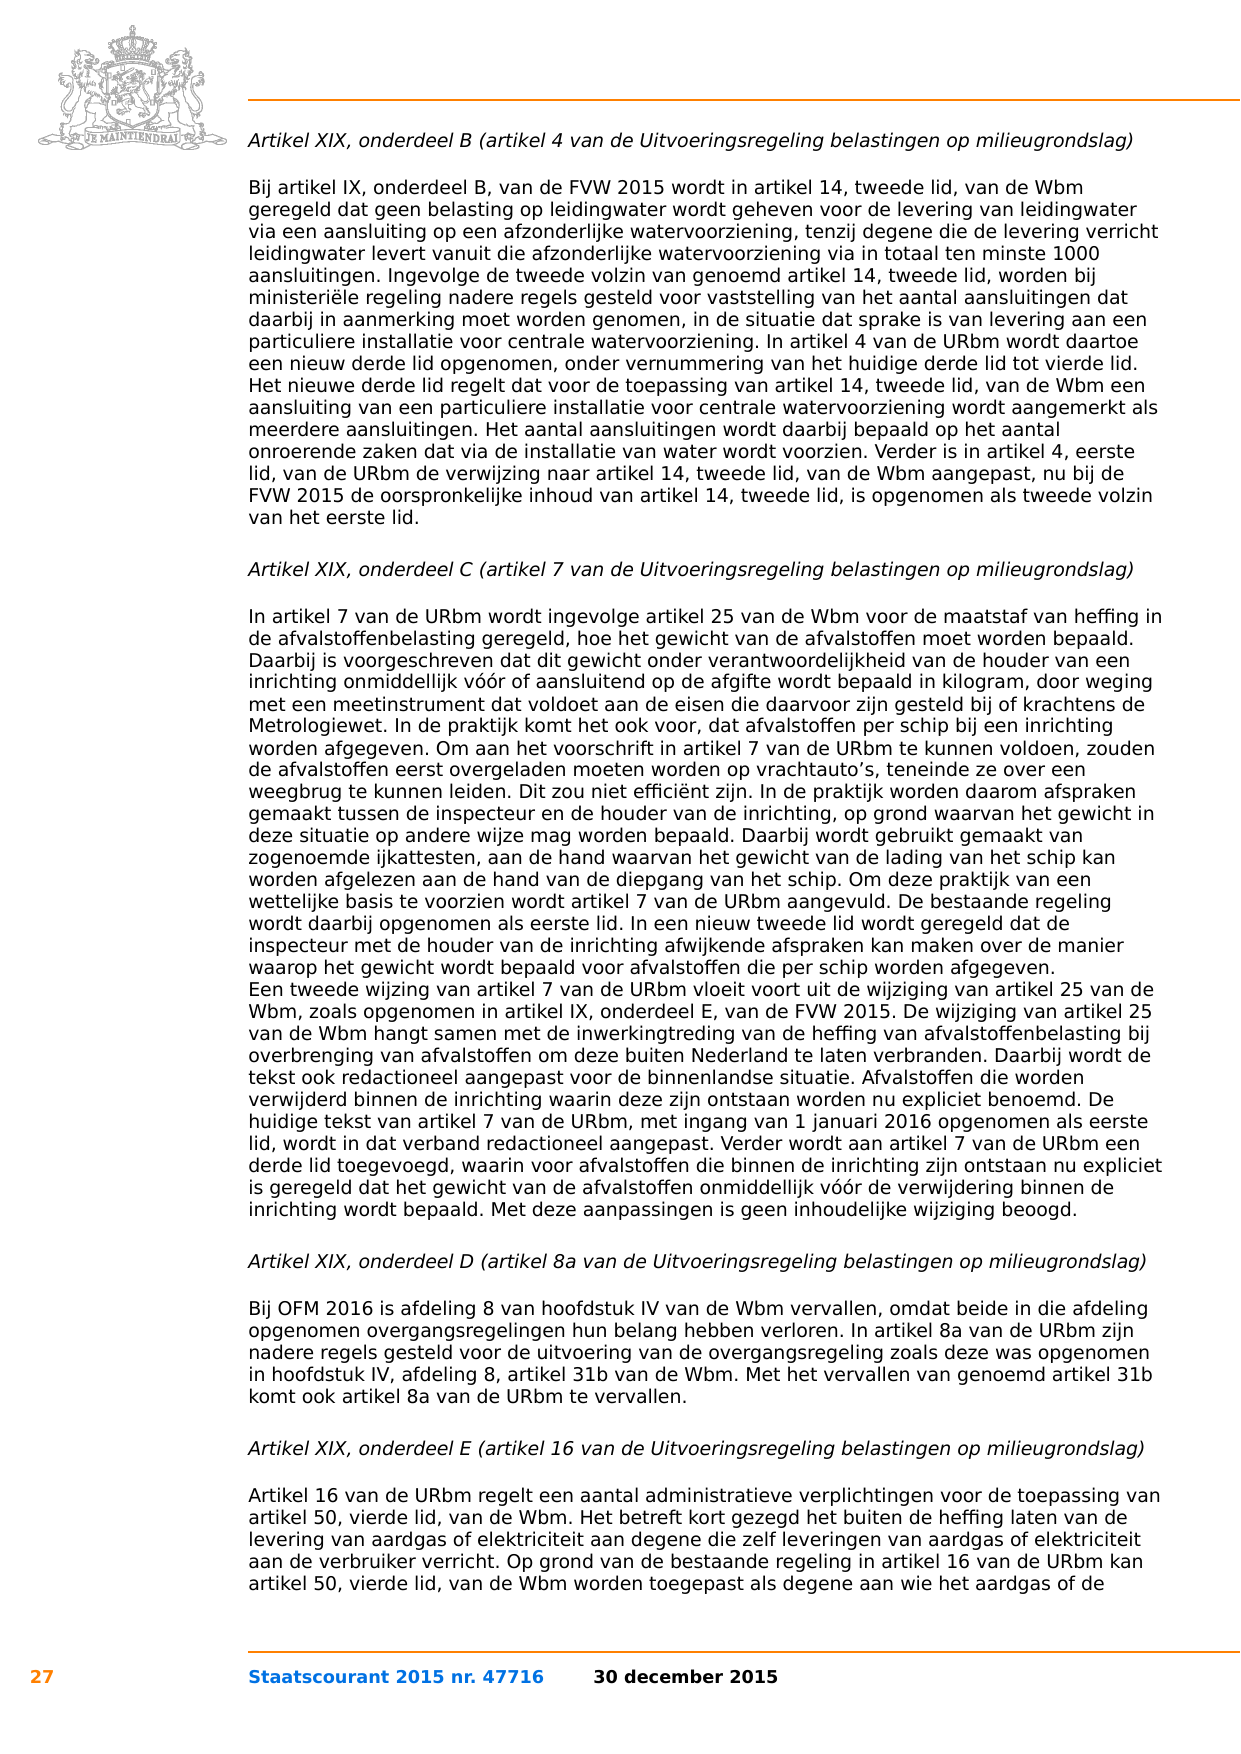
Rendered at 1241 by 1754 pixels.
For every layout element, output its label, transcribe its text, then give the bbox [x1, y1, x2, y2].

subtitle Artikel XIX, onderdeel B (artikel 4 van de Uitvoeringsregeling belastingen op milieugrondslag) [248, 130, 1163, 152]
text Bij OFM 2016 is afdeling 8 van hoofdstuk IV van de Wbm vervallen, omdat beide in die afdeling opgenomen overgangsregelingen hun belang hebben verloren. In artikel 8a van de URbm zijn nadere regels gesteld voor de uitvoering van de overgangsregeling zoals deze was opgenomen in hoofdstuk IV, afdeling 8, artikel 31b van de Wbm. Met het vervallen van genoemd artikel 31b komt ook artikel 8a van de URbm te vervallen. [248, 1298, 1163, 1408]
subtitle Artikel XIX, onderdeel D (artikel 8a van de Uitvoeringsregeling belastingen op milieugrondslag) [248, 1251, 1163, 1273]
text Bij artikel IX, onderdeel B, van de FVW 2015 wordt in artikel 14, tweede lid, van de Wbm geregeld dat geen belasting op leidingwater wordt geheven voor de levering van leidingwater via een aansluiting op een afzonderlijke watervoorziening, tenzij degene die de levering verricht leidingwater levert vanuit die afzonderlijke watervoorziening via in totaal ten minste 1000 aansluitingen. Ingevolge de tweede volzin van genoemd artikel 14, tweede lid, worden bij ministeriële regeling nadere regels gesteld voor vaststelling van het aantal aansluitingen dat daarbij in aanmerking moet worden genomen, in de situatie dat sprake is van levering aan een particuliere installatie voor centrale watervoorziening. In artikel 4 van de URbm wordt daartoe een nieuw derde lid opgenomen, onder vernummering van het huidige derde lid tot vierde lid. Het nieuwe derde lid regelt dat voor de toepassing van artikel 14, tweede lid, van de Wbm een aansluiting van een particuliere installatie voor centrale watervoorziening wordt aangemerkt als meerdere aansluitingen. Het aantal aansluitingen wordt daarbij bepaald op het aantal onroerende zaken dat via de installatie van water wordt voorzien. Verder is in artikel 4, eerste lid, van de URbm de verwijzing naar artikel 14, tweede lid, van de Wbm aangepast, nu bij de FVW 2015 de oorspronkelijke inhoud van artikel 14, tweede lid, is opgenomen als tweede volzin van het eerste lid. [248, 177, 1163, 528]
text In artikel 7 van de URbm wordt ingevolge artikel 25 van de Wbm voor de maatstaf van heffing in de afvalstoffenbelasting geregeld, hoe het gewicht van de afvalstoffen moet worden bepaald. Daarbij is voorgeschreven dat dit gewicht onder verantwoordelijkheid van de houder van een inrichting onmiddellijk vóór of aansluitend op de afgifte wordt bepaald in kilogram, door weging met een meetinstrument dat voldoet aan de eisen die daarvoor zijn gesteld bij of krachtens de Metrologiewet. In de praktijk komt het ook voor, dat afvalstoffen per schip bij een inrichting worden afgegeven. Om aan het voorschrift in artikel 7 van de URbm te kunnen voldoen, zouden de afvalstoffen eerst overgeladen moeten worden op vrachtauto’s, teneinde ze over een weegbrug te kunnen leiden. Dit zou niet efficiënt zijn. In de praktijk worden daarom afspraken gemaakt tussen de inspecteur en de houder van de inrichting, op grond waarvan het gewicht in deze situatie op andere wijze mag worden bepaald. Daarbij wordt gebruikt gemaakt van zogenoemde ijkattesten, aan de hand waarvan het gewicht van de lading van het schip kan worden afgelezen aan de hand van de diepgang van het schip. Om deze praktijk van een wettelijke basis te voorzien wordt artikel 7 van de URbm aangevuld. De bestaande regeling wordt daarbij opgenomen als eerste lid. In een nieuw tweede lid wordt geregeld dat de inspecteur met de houder van de inrichting afwijkende afspraken kan maken over de manier waarop het gewicht wordt bepaald voor afvalstoffen die per schip worden afgegeven. [248, 606, 1163, 979]
subtitle Artikel XIX, onderdeel C (artikel 7 van de Uitvoeringsregeling belastingen op milieugrondslag) [248, 558, 1163, 581]
text Artikel 16 van de URbm regelt een aantal administratieve verplichtingen voor de toepassing van artikel 50, vierde lid, van de Wbm. Het betreft kort gezegd het buiten de heffing laten van de levering van aardgas of elektriciteit aan degene die zelf leveringen van aardgas of elektriciteit aan de verbruiker verricht. Op grond van de bestaande regeling in artikel 16 van de URbm kan artikel 50, vierde lid, van de Wbm worden toegepast als degene aan wie het aardgas of de [248, 1485, 1163, 1595]
picture [38, 25, 227, 150]
subtitle Artikel XIX, onderdeel E (artikel 16 van de Uitvoeringsregeling belastingen op milieugrondslag) [248, 1438, 1163, 1460]
text Een tweede wijzing van artikel 7 van de URbm vloeit voort uit de wijziging van artikel 25 van de Wbm, zoals opgenomen in artikel IX, onderdeel E, van de FVW 2015. De wijziging van artikel 25 van de Wbm hangt samen met de inwerkingtreding van de heffing van afvalstoffenbelasting bij overbrenging van afvalstoffen om deze buiten Nederland te laten verbranden. Daarbij wordt de tekst ook redactioneel aangepast voor de binnenlandse situatie. Afvalstoffen die worden verwijderd binnen de inrichting waarin deze zijn ontstaan worden nu expliciet benoemd. De huidige tekst van artikel 7 van de URbm, met ingang van 1 januari 2016 opgenomen als eerste lid, wordt in dat verband redactioneel aangepast. Verder wordt aan artikel 7 van de URbm een derde lid toegevoegd, waarin voor afvalstoffen die binnen de inrichting zijn ontstaan nu expliciet is geregeld dat het gewicht van de afvalstoffen onmiddellijk vóór de verwijdering binnen de inrichting wordt bepaald. Met deze aanpassingen is geen inhoudelijke wijziging beoogd. [248, 979, 1163, 1221]
